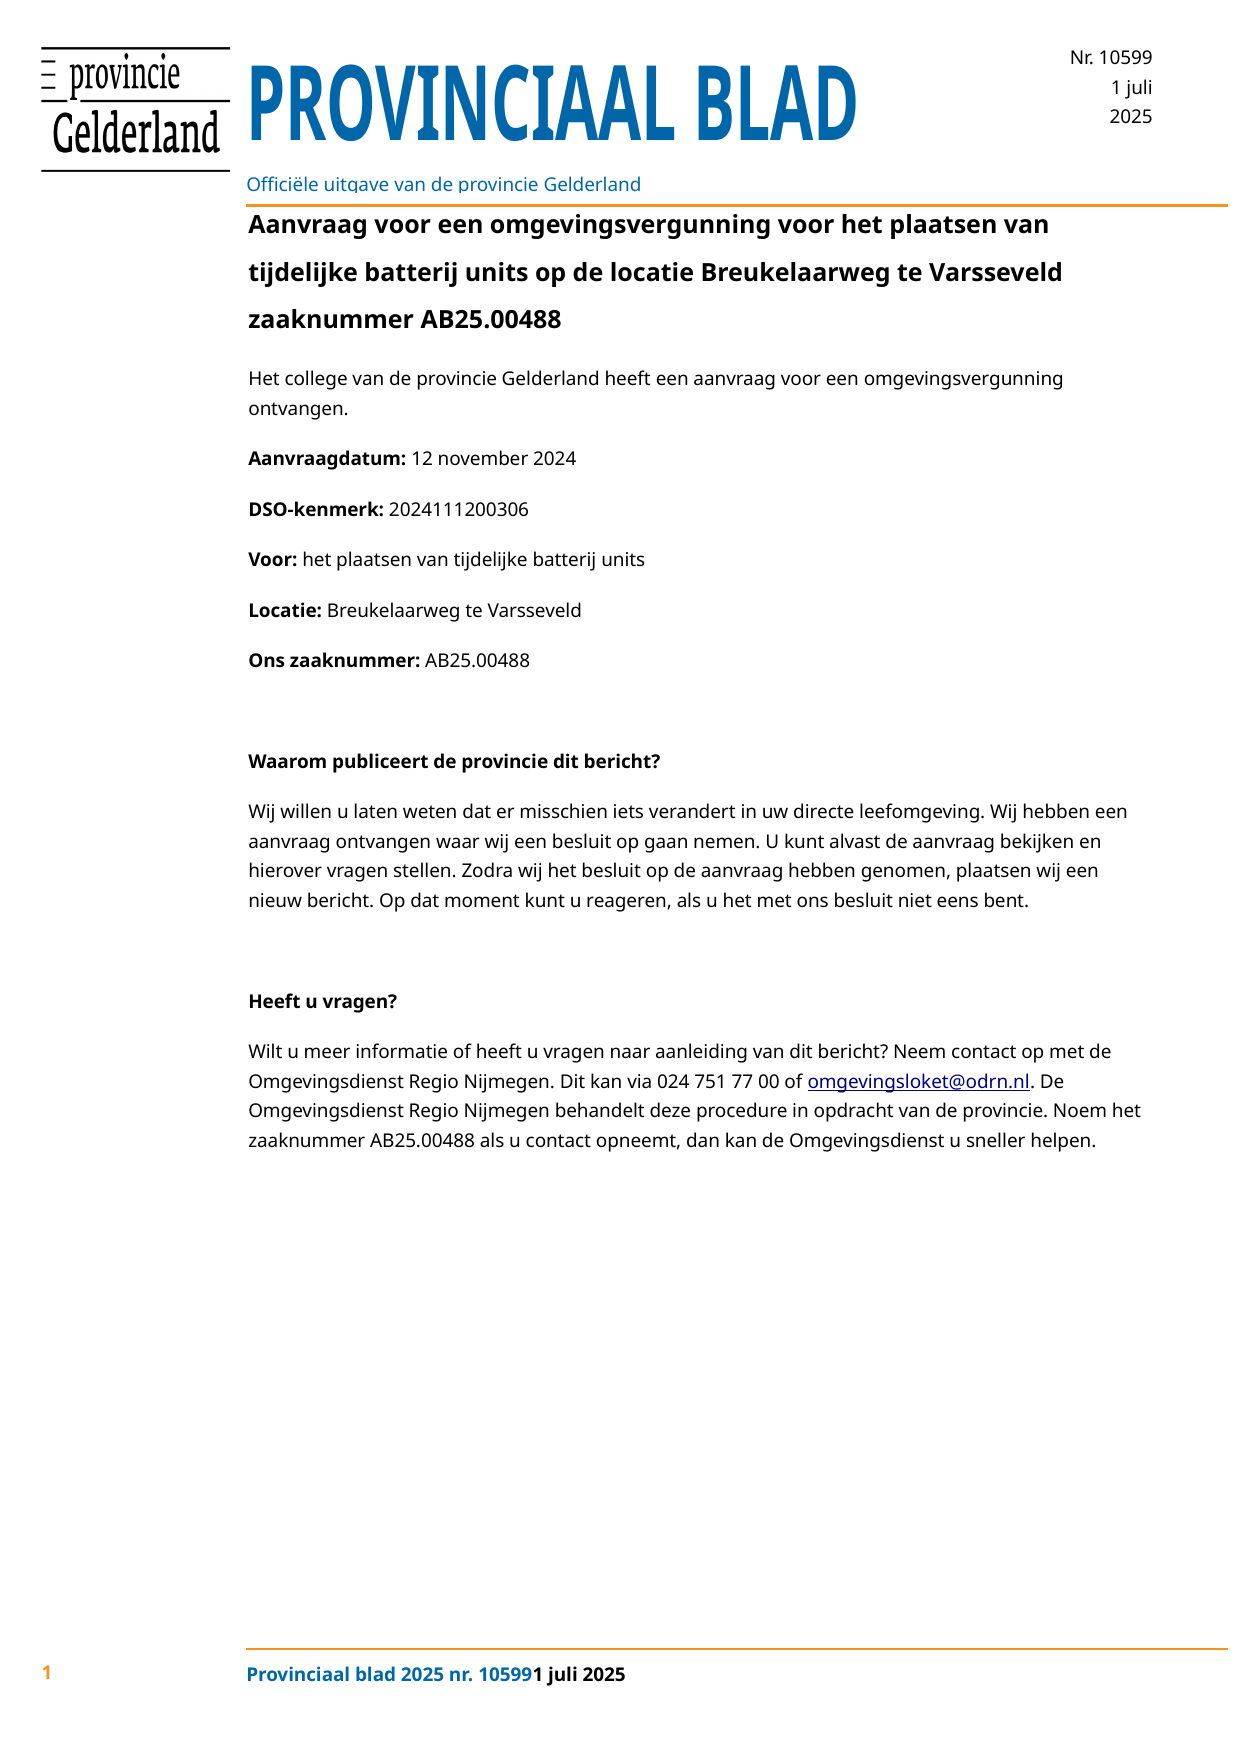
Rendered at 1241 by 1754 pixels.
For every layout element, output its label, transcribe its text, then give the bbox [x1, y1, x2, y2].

text Aanvraag voor een omgevingsvergunning voor het plaatsen van tijdelijke batterij units op de locatie Breukelaarweg te Varsseveld zaaknummer AB25.00488 [248, 207, 1152, 336]
text Wij willen u laten weten dat er misschien iets verandert in uw directe leefomgeving. Wij hebben een aanvraag ontvangen waar wij een besluit op gaan nemen. U kunt alvast de aanvraag bekijken en hierover vragen stellen. Zodra wij het besluit op de aanvraag hebben genomen, plaatsen wij een nieuw bericht. Op dat moment kunt u reageren, als u het met ons besluit niet eens bent. [248, 798, 1152, 913]
text Aanvraagdatum: 12 november 2024 [248, 446, 1152, 471]
text DSO-kenmerk: 2024111200306 [248, 496, 1152, 522]
text Ons zaaknummer: AB25.00488 [248, 647, 1152, 673]
text Voor: het plaatsen van tijdelijke batterij units [248, 546, 1152, 572]
text Waarom publiceert de provincie dit bericht? [248, 748, 1152, 774]
text Het college van de provincie Gelderland heeft een aanvraag voor een omgevingsvergunning ontvangen. [248, 366, 1152, 421]
picture [41, 47, 231, 172]
text Heeft u vragen? [248, 988, 1152, 1014]
text Wilt u meer informatie of heeft u vragen naar aanleiding van dit bericht? Neem contact op met de Omgevingsdienst Regio Nijmegen. Dit kan via 024 751 77 00 of omgevingsloket@odrn.nl. De Omgevingsdienst Regio Nijmegen behandelt deze procedure in opdracht van de provincie. Noem het zaaknummer AB25.00488 als u contact opneemt, dan kan de Omgevingsdienst u sneller helpen. [248, 1038, 1152, 1153]
text Locatie: Breukelaarweg te Varsseveld [248, 597, 1152, 622]
